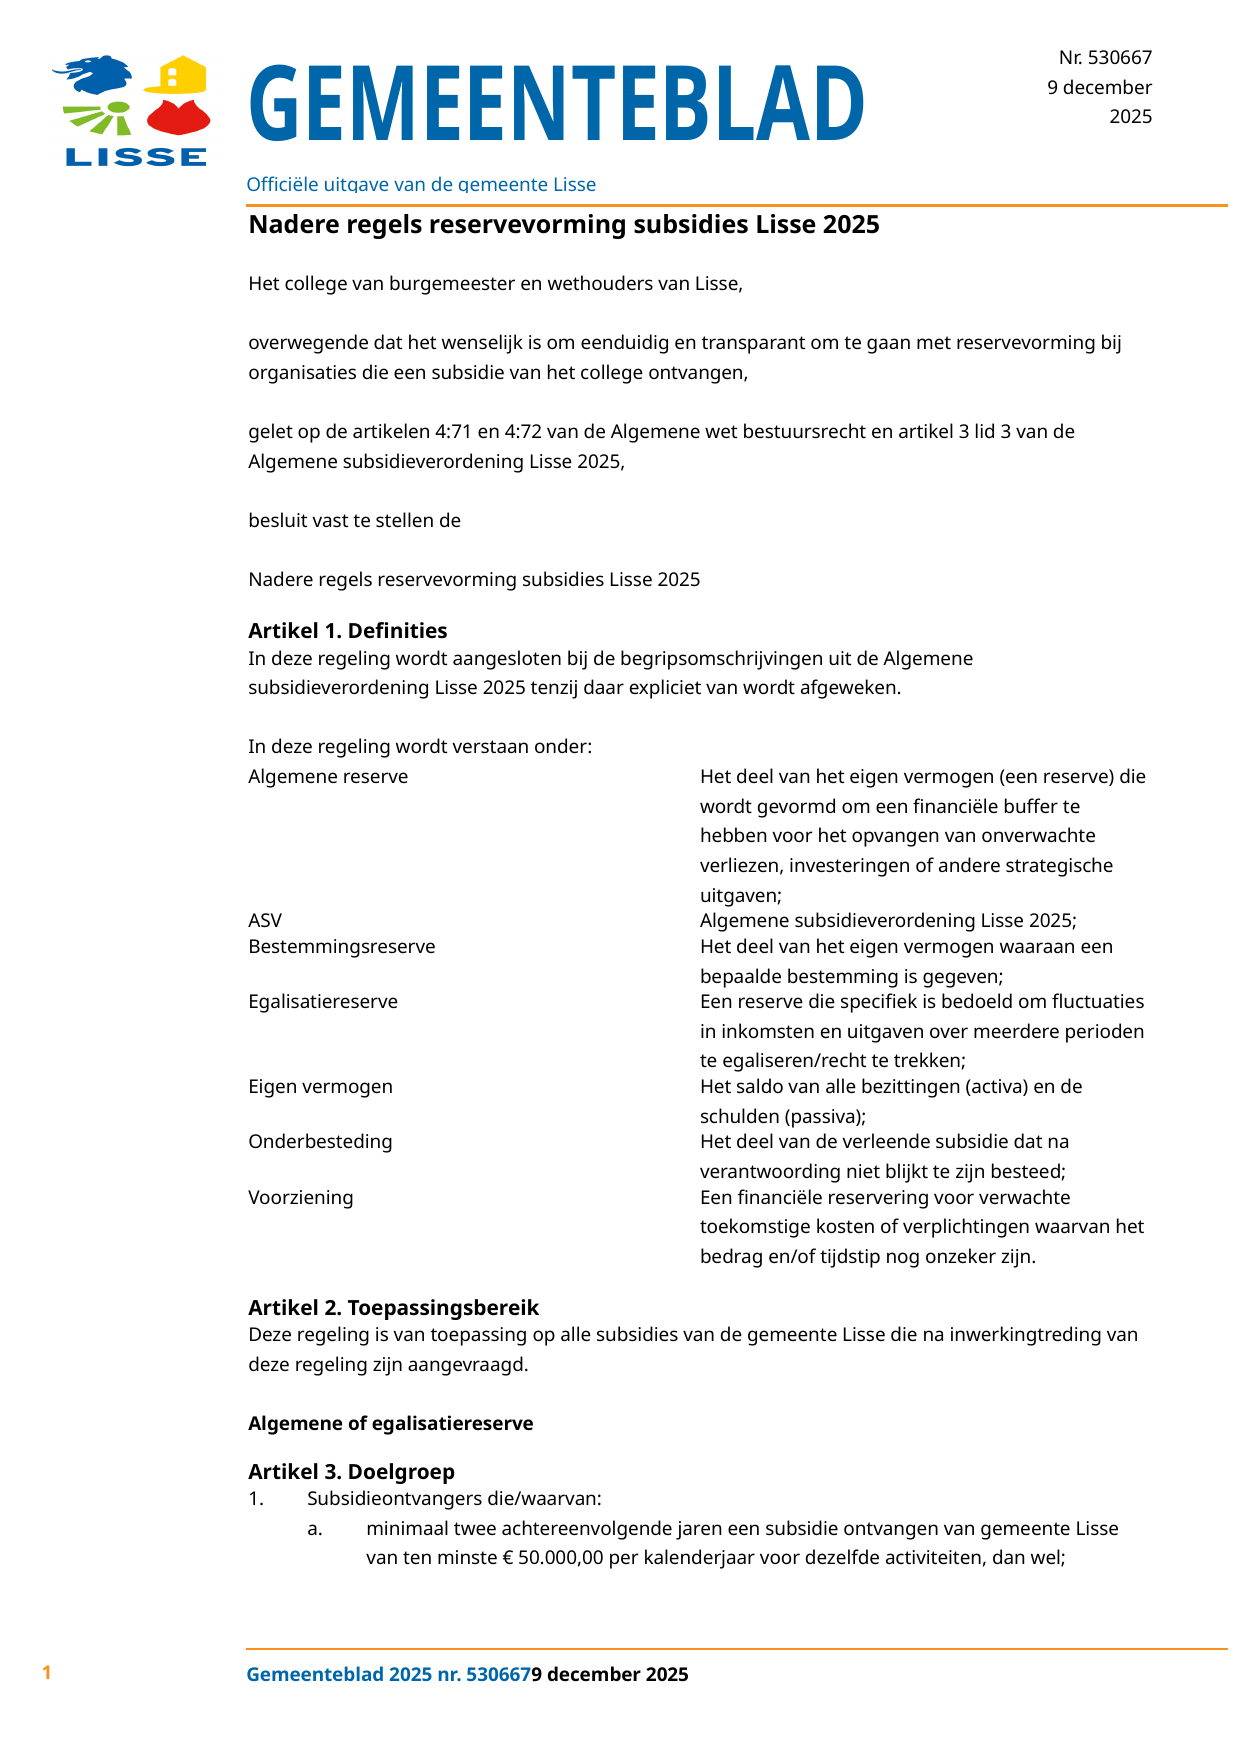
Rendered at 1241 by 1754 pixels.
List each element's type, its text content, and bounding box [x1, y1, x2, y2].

table_cell Egalisatiereserve [248, 989, 700, 1073]
table_cell Onderbesteding [248, 1129, 700, 1184]
text Algemene of egalisatiereserve [248, 1410, 1152, 1436]
table_cell Het deel van de verleende subsidie dat na verantwoording niet blijkt te zijn besteed; [700, 1129, 1152, 1184]
table_cell Het deel van het eigen vermogen waaraan een bepaalde bestemming is gegeven; [700, 933, 1152, 988]
text Nadere regels reservevorming subsidies Lisse 2025 [248, 566, 1152, 592]
list minimaal twee achtereenvolgende jaren een subsidie ontvangen van gemeente Lisse van ten minste € 50.000,00 per kalenderjaar voor dezelfde activiteiten, dan wel; [307, 1515, 1152, 1570]
text In deze regeling wordt aangesloten bij de begripsomschrijvingen uit de Algemene subsidieverordening Lisse 2025 tenzij daar expliciet van wordt afgeweken. [248, 645, 1152, 700]
table_cell Het saldo van alle bezittingen (activa) en de schulden (passiva); [700, 1074, 1152, 1129]
text Artikel 1. Definities [248, 617, 1152, 645]
table_cell Algemene subsidieverordening Lisse 2025; [700, 908, 1152, 933]
table_cell Eigen vermogen [248, 1074, 700, 1129]
text Nadere regels reservevorming subsidies Lisse 2025 [248, 207, 1152, 241]
text overwegende dat het wenselijk is om eenduidig en transparant om te gaan met reservevorming bij organisaties die een subsidie van het college ontvangen, [248, 329, 1152, 385]
list Subsidieontvangers die/waarvan: [248, 1485, 1152, 1511]
table_cell Een financiële reservering voor verwachte toekomstige kosten of verplichtingen waarvan het bedrag en/of tijdstip nog onzeker zijn. [700, 1184, 1152, 1269]
table_cell ASV [248, 908, 700, 933]
table_header Algemene reserve [248, 764, 700, 907]
text In deze regeling wordt verstaan onder: [248, 734, 1152, 759]
table_cell Een reserve die specifiek is bedoeld om fluctuaties in inkomsten en uitgaven over meerdere perioden te egaliseren/recht te trekken; [700, 989, 1152, 1073]
table_header Het deel van het eigen vermogen (een reserve) die wordt gevormd om een financiële buffer te hebben voor het opvangen van onverwachte verliezen, investeringen of andere strategische uitgaven; [700, 764, 1152, 907]
picture [41, 47, 231, 172]
text Artikel 2. Toepassingsbereik [248, 1293, 1152, 1321]
text Artikel 3. Doelgroep [248, 1457, 1152, 1485]
text besluit vast te stellen de [248, 507, 1152, 533]
text gelet op de artikelen 4:71 en 4:72 van de Algemene wet bestuursrecht en artikel 3 lid 3 van de Algemene subsidieverordening Lisse 2025, [248, 418, 1152, 473]
text Deze regeling is van toepassing op alle subsidies van de gemeente Lisse die na inwerkingtreding van deze regeling zijn aangevraagd. [248, 1321, 1152, 1377]
table_cell Voorziening [248, 1184, 700, 1269]
table_cell Bestemmingsreserve [248, 933, 700, 988]
text Het college van burgemeester en wethouders van Lisse, [248, 270, 1152, 296]
